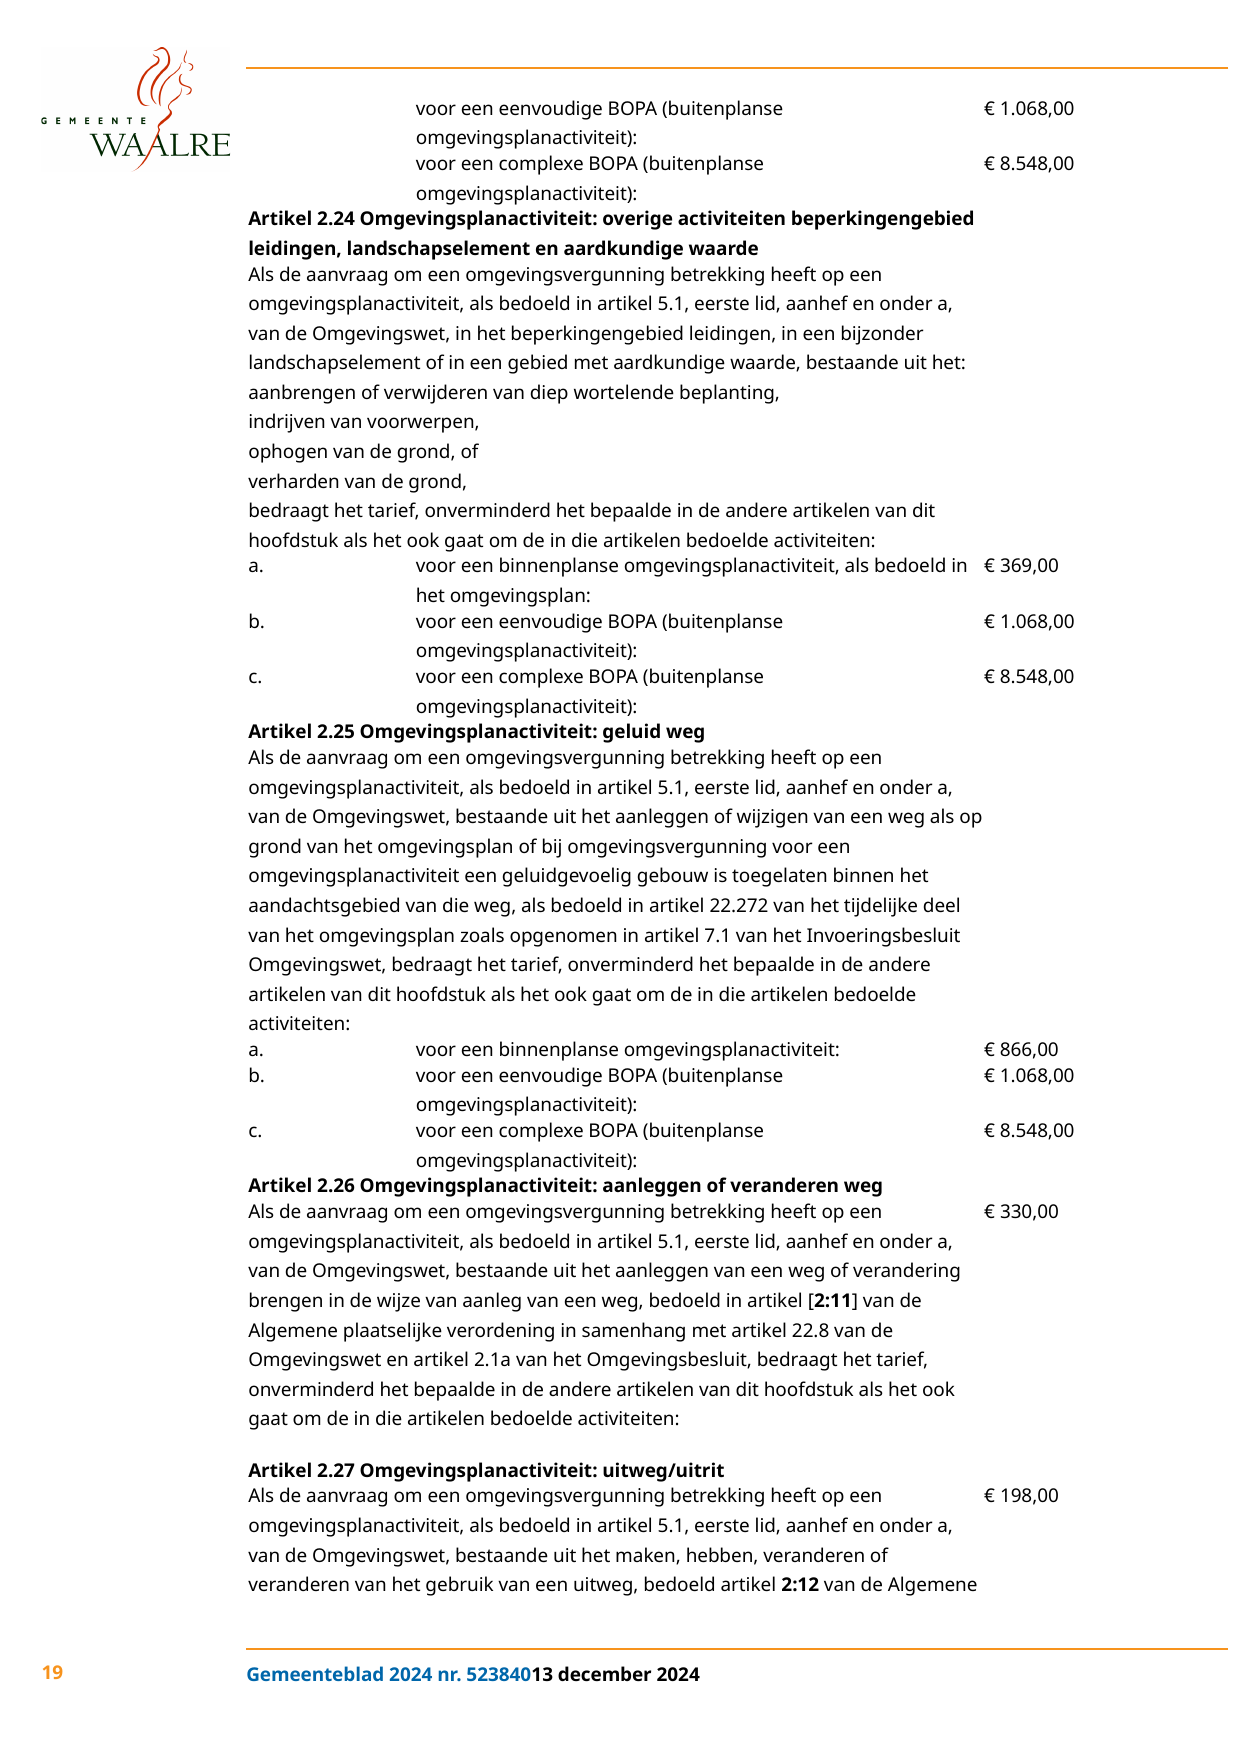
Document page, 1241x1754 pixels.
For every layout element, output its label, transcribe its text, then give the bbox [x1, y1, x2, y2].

table_cell Als de aanvraag om een omgevingsvergunning betrekking heeft op een omgevingsplanactiviteit, als bedoeld in artikel 5.1, eerste lid, aanhef en onder a, van de Omgevingswet, bestaande uit het aanleggen van een weg of verandering brengen in de wijze van aanleg van een weg, bedoeld in artikel [2:11] van de Algemene plaatselijke verordening in samenhang met artikel 22.8 van de Omgevingswet en artikel 2.1a van het Omgevingsbesluit, bedraagt het tarief, onverminderd het bepaalde in de andere artikelen van dit hoofdstuk als het ook gaat om de in die artikelen bedoelde activiteiten: [248, 1199, 984, 1431]
table_cell € 1.068,00 [984, 608, 1152, 663]
table_cell Als de aanvraag om een omgevingsvergunning betrekking heeft op een omgevingsplanactiviteit, als bedoeld in artikel 5.1, eerste lid, aanhef en onder a, van de Omgevingswet, bestaande uit het maken, hebben, veranderen of veranderen van het gebruik van een uitweg, bedoeld artikel 2:12 van de Algemene [248, 1483, 984, 1597]
table_cell € 8.548,00 [984, 150, 1152, 205]
table_cell voor een complexe BOPA (buitenplanse omgevingsplanactiviteit): [416, 663, 984, 719]
table_cell Artikel 2.26 Omgevingsplanactiviteit: aanleggen of veranderen weg [248, 1173, 984, 1198]
table_cell [984, 205, 1152, 261]
picture [41, 47, 231, 172]
table_cell voor een eenvoudige BOPA (buitenplanse omgevingsplanactiviteit): [416, 95, 984, 150]
table_cell Als de aanvraag om een omgevingsvergunning betrekking heeft op een omgevingsplanactiviteit, als bedoeld in artikel 5.1, eerste lid, aanhef en onder a, van de Omgevingswet, bestaande uit het aanleggen of wijzigen van een weg als op grond van het omgevingsplan of bij omgevingsvergunning voor een omgevingsplanactiviteit een geluidgevoelig gebouw is toegelaten binnen het aandachtsgebied van die weg, als bedoeld in artikel 22.272 van het tijdelijke deel van het omgevingsplan zoals opgenomen in artikel 7.1 van het Invoeringsbesluit Omgevingswet, bedraagt het tarief, onverminderd het bepaalde in de andere artikelen van dit hoofdstuk als het ook gaat om de in die artikelen bedoelde activiteiten: [248, 744, 984, 1036]
table_cell Als de aanvraag om een omgevingsvergunning betrekking heeft op een omgevingsplanactiviteit, als bedoeld in artikel 5.1, eerste lid, aanhef en onder a, van de Omgevingswet, in het beperkingengebied leidingen, in een bijzonder landschapselement of in een gebied met aardkundige waarde, bestaande uit het: aanbrengen of verwijderen van diep wortelende beplanting, indrijven van voorwerpen, ophogen van de grond, of verharden van de grond, bedraagt het tarief, onverminderd het bepaalde in de andere artikelen van dit hoofdstuk als het ook gaat om de in die artikelen bedoelde activiteiten: [248, 261, 984, 553]
table_cell [984, 719, 1152, 744]
table_cell [248, 1431, 984, 1457]
table_cell [984, 261, 1152, 553]
table_cell € 866,00 [984, 1036, 1152, 1062]
table_cell a. [248, 553, 416, 608]
table_cell € 330,00 [984, 1199, 1152, 1431]
table_cell voor een eenvoudige BOPA (buitenplanse omgevingsplanactiviteit): [416, 608, 984, 663]
table_cell b. [248, 608, 416, 663]
table_cell voor een binnenplanse omgevingsplanactiviteit: [416, 1036, 984, 1062]
table_cell € 369,00 [984, 553, 1152, 608]
table_cell € 1.068,00 [984, 95, 1152, 150]
table_cell b. [248, 1062, 416, 1117]
table_cell Artikel 2.25 Omgevingsplanactiviteit: geluid weg [248, 719, 984, 744]
table_cell a. [248, 1036, 416, 1062]
table_cell voor een eenvoudige BOPA (buitenplanse omgevingsplanactiviteit): [416, 1062, 984, 1117]
table_cell voor een complexe BOPA (buitenplanse omgevingsplanactiviteit): [416, 1118, 984, 1173]
table_cell [248, 95, 416, 150]
table_cell Artikel 2.24 Omgevingsplanactiviteit: overige activiteiten beperkingengebied leidingen, landschapselement en aardkundige waarde [248, 205, 984, 261]
table_cell voor een complexe BOPA (buitenplanse omgevingsplanactiviteit): [416, 150, 984, 205]
table_cell [248, 150, 416, 205]
table_cell € 198,00 [984, 1483, 1152, 1597]
table_cell € 8.548,00 [984, 663, 1152, 719]
table_cell [984, 1457, 1152, 1483]
table_cell [984, 744, 1152, 1036]
table_cell € 8.548,00 [984, 1118, 1152, 1173]
table_cell c. [248, 663, 416, 719]
table_cell Artikel 2.27 Omgevingsplanactiviteit: uitweg/uitrit [248, 1457, 984, 1483]
table_cell [984, 1431, 1152, 1457]
table_cell c. [248, 1118, 416, 1173]
table_cell € 1.068,00 [984, 1062, 1152, 1117]
table_cell voor een binnenplanse omgevingsplanactiviteit, als bedoeld in het omgevingsplan: [416, 553, 984, 608]
table_cell [984, 1173, 1152, 1198]
